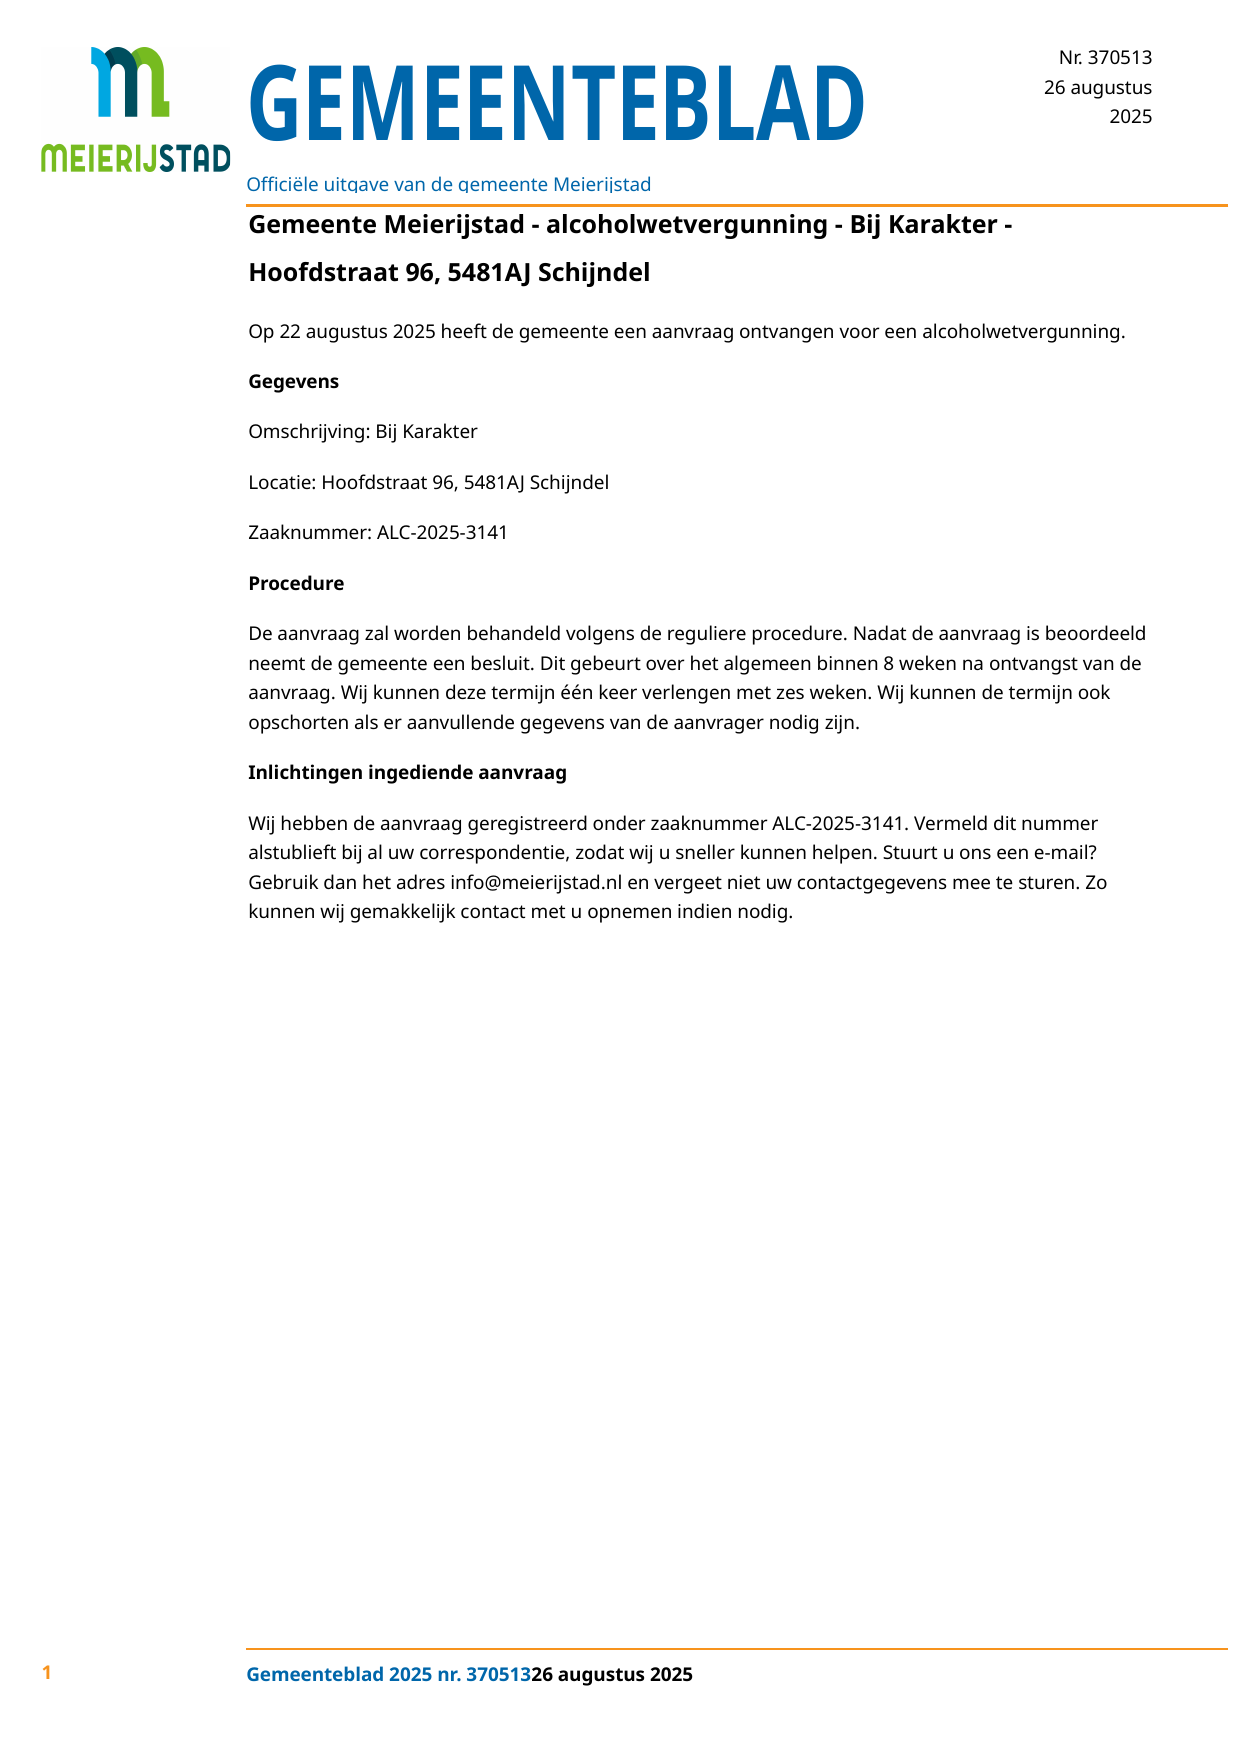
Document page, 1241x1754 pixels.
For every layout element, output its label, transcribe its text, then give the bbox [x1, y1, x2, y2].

text Gegevens [248, 368, 1152, 394]
text Locatie: Hoofdstraat 96, 5481AJ Schijndel [248, 469, 1152, 495]
text Procedure [248, 570, 1152, 596]
text Omschrijving: Bij Karakter [248, 419, 1152, 444]
text De aanvraag zal worden behandeld volgens de reguliere procedure. Nadat de aanvraag is beoordeeld neemt de gemeente een besluit. Dit gebeurt over het algemeen binnen 8 weken na ontvangst van de aanvraag. Wij kunnen deze termijn één keer verlengen met zes weken. Wij kunnen de termijn ook opschorten als er aanvullende gegevens van de aanvrager nodig zijn. [248, 620, 1152, 735]
text Gemeente Meierijstad - alcoholwetvergunning - Bij Karakter - Hoofdstraat 96, 5481AJ Schijndel [248, 207, 1152, 288]
text Wij hebben de aanvraag geregistreerd onder zaaknummer ALC-2025-3141. Vermeld dit nummer alstublieft bij al uw correspondentie, zodat wij u sneller kunnen helpen. Stuurt u ons een e-mail? Gebruik dan het adres info@meierijstad.nl en vergeet niet uw contactgegevens mee te sturen. Zo kunnen wij gemakkelijk contact met u opnemen indien nodig. [248, 810, 1152, 924]
text Zaaknummer: ALC-2025-3141 [248, 519, 1152, 545]
text Op 22 augustus 2025 heeft de gemeente een aanvraag ontvangen voor een alcoholwetvergunning. [248, 318, 1152, 344]
picture [41, 47, 231, 172]
text Inlichtingen ingediende aanvraag [248, 759, 1152, 785]
